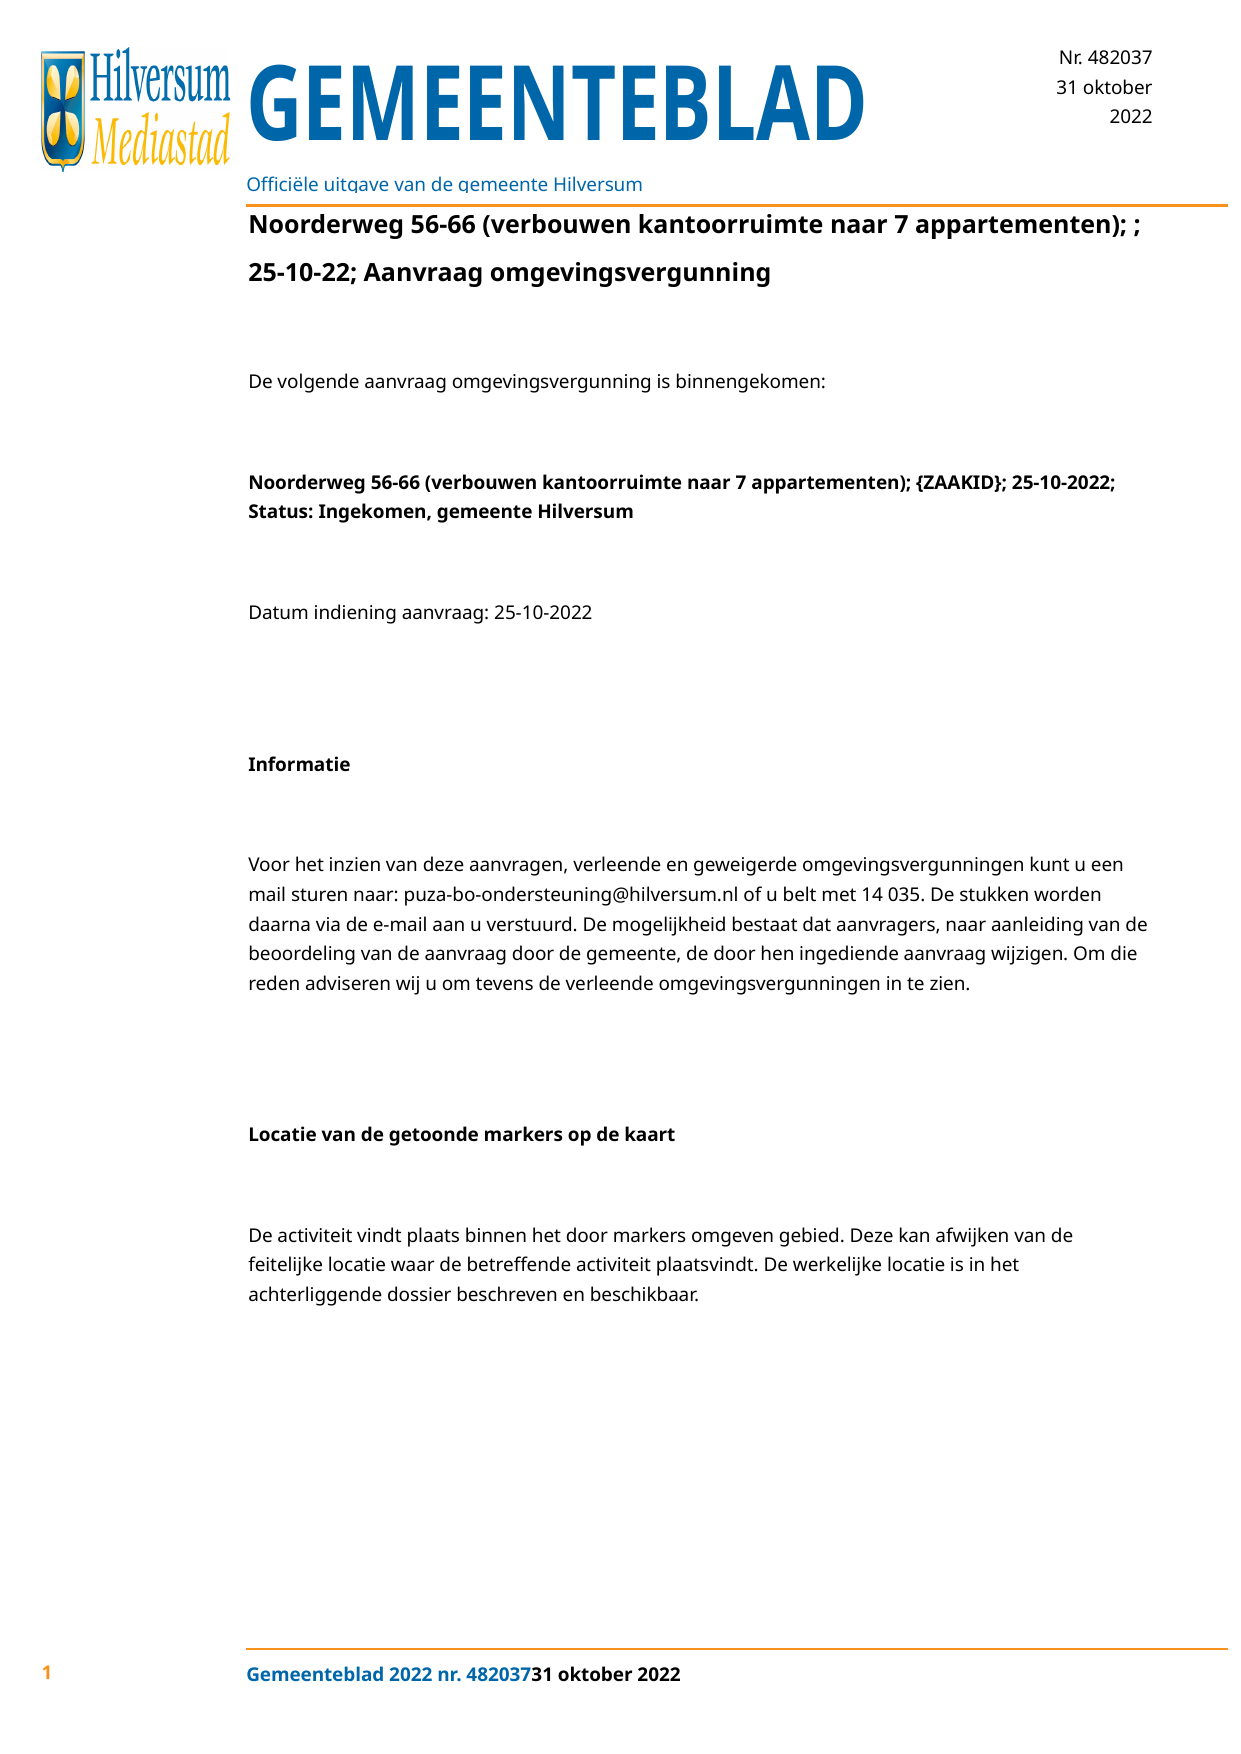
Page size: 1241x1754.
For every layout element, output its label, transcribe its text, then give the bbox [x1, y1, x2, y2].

picture [41, 47, 231, 172]
text Noorderweg 56-66 (verbouwen kantoorruimte naar 7 appartementen); ; 25-10-22; Aanvraag omgevingsvergunning [248, 207, 1152, 288]
text Datum indiening aanvraag: 25-10-2022 [248, 599, 1152, 625]
text Voor het inzien van deze aanvragen, verleende en geweigerde omgevingsvergunningen kunt u een mail sturen naar: puza-bo-ondersteuning@hilversum.nl of u belt met 14 035. De stukken worden daarna via de e-mail aan u verstuurd. De mogelijkheid bestaat dat aanvragers, naar aanleiding van de beoordeling van de aanvraag door de gemeente, de door hen ingediende aanvraag wijzigen. Om die reden adviseren wij u om tevens de verleende omgevingsvergunningen in te zien. [248, 852, 1152, 996]
text Noorderweg 56-66 (verbouwen kantoorruimte naar 7 appartementen); {ZAAKID}; 25-10-2022; Status: Ingekomen, gemeente Hilversum [248, 469, 1152, 524]
text De volgende aanvraag omgevingsvergunning is binnengekomen: [248, 368, 1152, 394]
text Locatie van de getoonde markers op de kaart [248, 1121, 1152, 1147]
text Informatie [248, 751, 1152, 777]
text De activiteit vindt plaats binnen het door markers omgeven gebied. Deze kan afwijken van de feitelijke locatie waar de betreffende activiteit plaatsvindt. De werkelijke locatie is in het achterliggende dossier beschreven en beschikbaar. [248, 1222, 1152, 1307]
